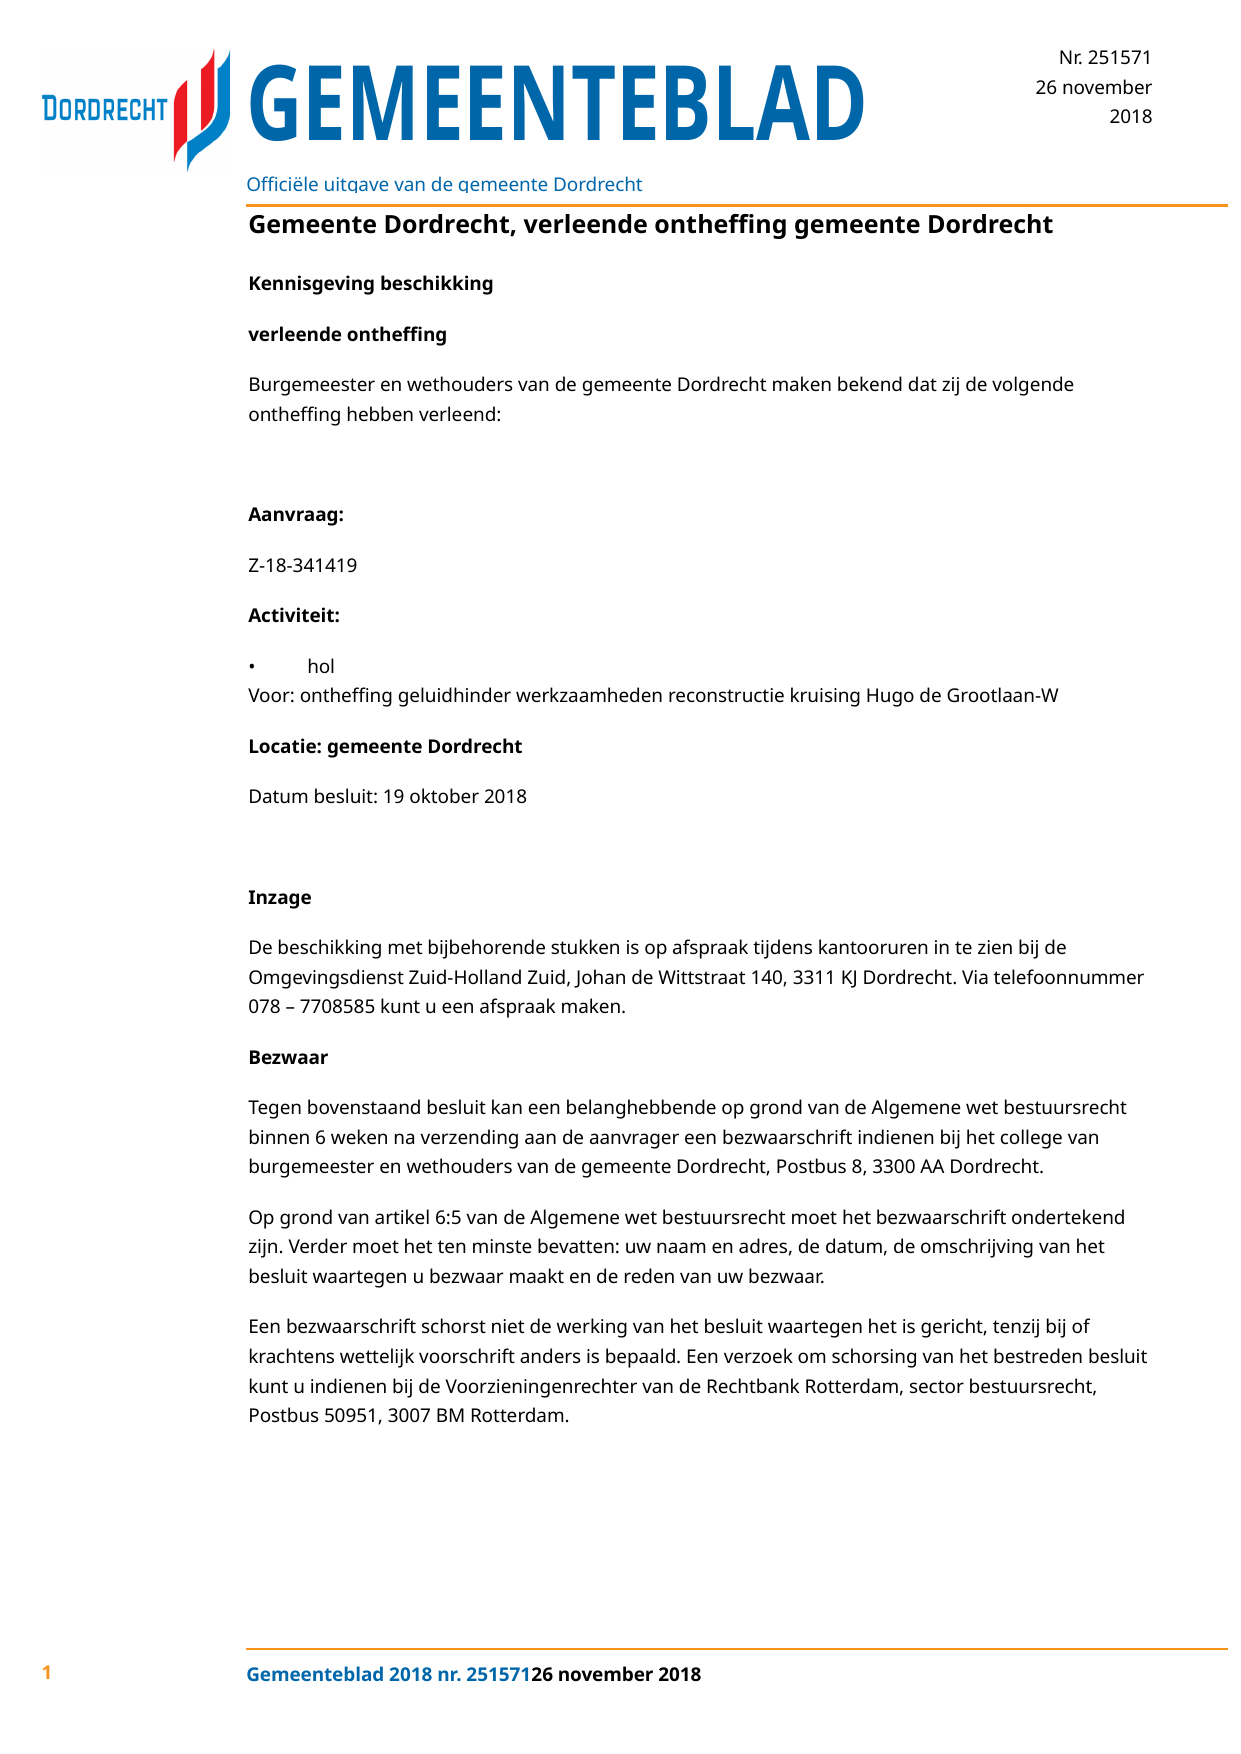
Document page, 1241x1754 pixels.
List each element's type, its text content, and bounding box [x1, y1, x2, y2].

text Aanvraag: [248, 502, 1152, 527]
text verleende ontheffing [248, 321, 1152, 346]
text Activiteit: [248, 602, 1152, 628]
text Op grond van artikel 6:5 van de Algemene wet bestuursrecht moet het bezwaarschrift ondertekend zijn. Verder moet het ten minste bevatten: uw naam en adres, de datum, de omschrijving van het besluit waartegen u bezwaar maakt en de reden van uw bezwaar. [248, 1204, 1152, 1289]
text Burgemeester en wethouders van de gemeente Dordrecht maken bekend dat zij de volgende ontheffing hebben verleend: [248, 371, 1152, 426]
text Voor: ontheffing geluidhinder werkzaamheden reconstructie kruising Hugo de Grootlaan-W [248, 682, 1152, 708]
picture [41, 47, 231, 172]
text Een bezwaarschrift schorst niet de werking van het besluit waartegen het is gericht, tenzij bij of krachtens wettelijk voorschrift anders is bepaald. Een verzoek om schorsing van het bestreden besluit kunt u indienen bij de Voorzieningenrechter van de Rechtbank Rotterdam, sector bestuursrecht, Postbus 50951, 3007 BM Rotterdam. [248, 1314, 1152, 1428]
text Tegen bovenstaand besluit kan een belanghebbende op grond van de Algemene wet bestuursrecht binnen 6 weken na verzending aan de aanvrager een bezwaarschrift indienen bij het college van burgemeester en wethouders van de gemeente Dordrecht, Postbus 8, 3300 AA Dordrecht. [248, 1094, 1152, 1179]
text Locatie: gemeente Dordrecht [248, 733, 1152, 758]
text Datum besluit: 19 oktober 2018 [248, 783, 1152, 809]
list hol [248, 653, 1152, 678]
text Bezwaar [248, 1044, 1152, 1070]
text Z-18-341419 [248, 552, 1152, 578]
text Kennisgeving beschikking [248, 270, 1152, 296]
text Gemeente Dordrecht, verleende ontheffing gemeente Dordrecht [248, 207, 1152, 241]
text Inzage [248, 884, 1152, 910]
text De beschikking met bijbehorende stukken is op afspraak tijdens kantooruren in te zien bij de Omgevingsdienst Zuid-Holland Zuid, Johan de Wittstraat 140, 3311 KJ Dordrecht. Via telefoonnummer 078 – 7708585 kunt u een afspraak maken. [248, 934, 1152, 1019]
